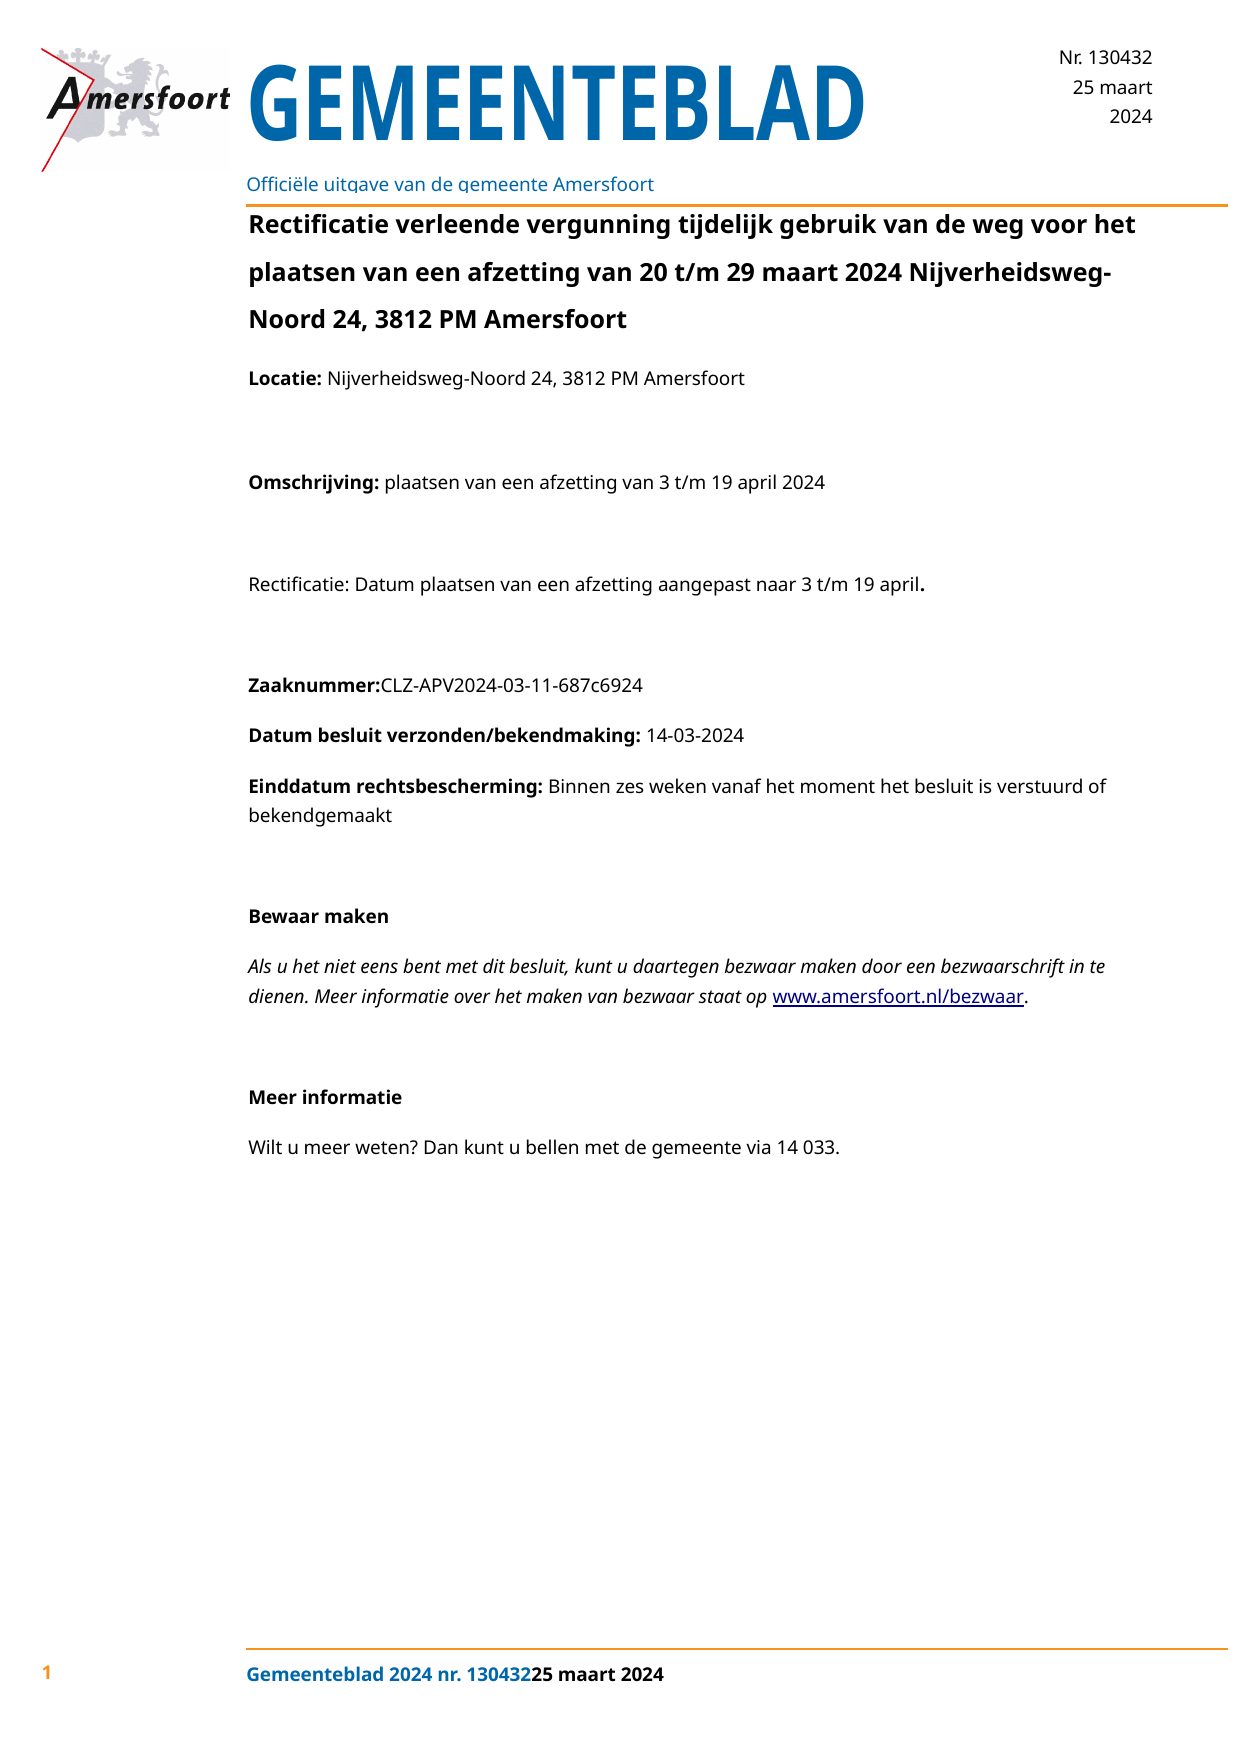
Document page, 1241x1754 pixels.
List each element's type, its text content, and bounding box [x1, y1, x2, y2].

text Rectificatie: Datum plaatsen van een afzetting aangepast naar 3 t/m 19 april. [248, 571, 1152, 597]
text Wilt u meer weten? Dan kunt u bellen met de gemeente via 14 033. [248, 1134, 1152, 1160]
text Zaaknummer:CLZ-APV2024-03-11-687c6924 [248, 672, 1152, 698]
text Einddatum rechtsbescherming: Binnen zes weken vanaf het moment het besluit is verstuurd of bekendgemaakt [248, 773, 1152, 828]
text Locatie: Nijverheidsweg-Noord 24, 3812 PM Amersfoort [248, 366, 1152, 391]
picture [41, 47, 231, 172]
text Rectificatie verleende vergunning tijdelijk gebruik van de weg voor het plaatsen van een afzetting van 20 t/m 29 maart 2024 Nijverheidsweg-Noord 24, 3812 PM Amersfoort [248, 207, 1152, 336]
text Bewaar maken [248, 903, 1152, 929]
text ﻿Omschrijving: plaatsen van een afzetting van 3 t/m 19 april 2024 [248, 466, 1152, 496]
text Datum besluit verzonden/bekendmaking: 14-03-2024 [248, 722, 1152, 748]
text Meer informatie [248, 1084, 1152, 1110]
text Als u het niet eens bent met dit besluit, kunt u daartegen bezwaar maken door een bezwaarschrift in te dienen. Meer informatie over het maken van bezwaar staat op www.amersfoort.nl/bezwaar. [248, 954, 1152, 1009]
